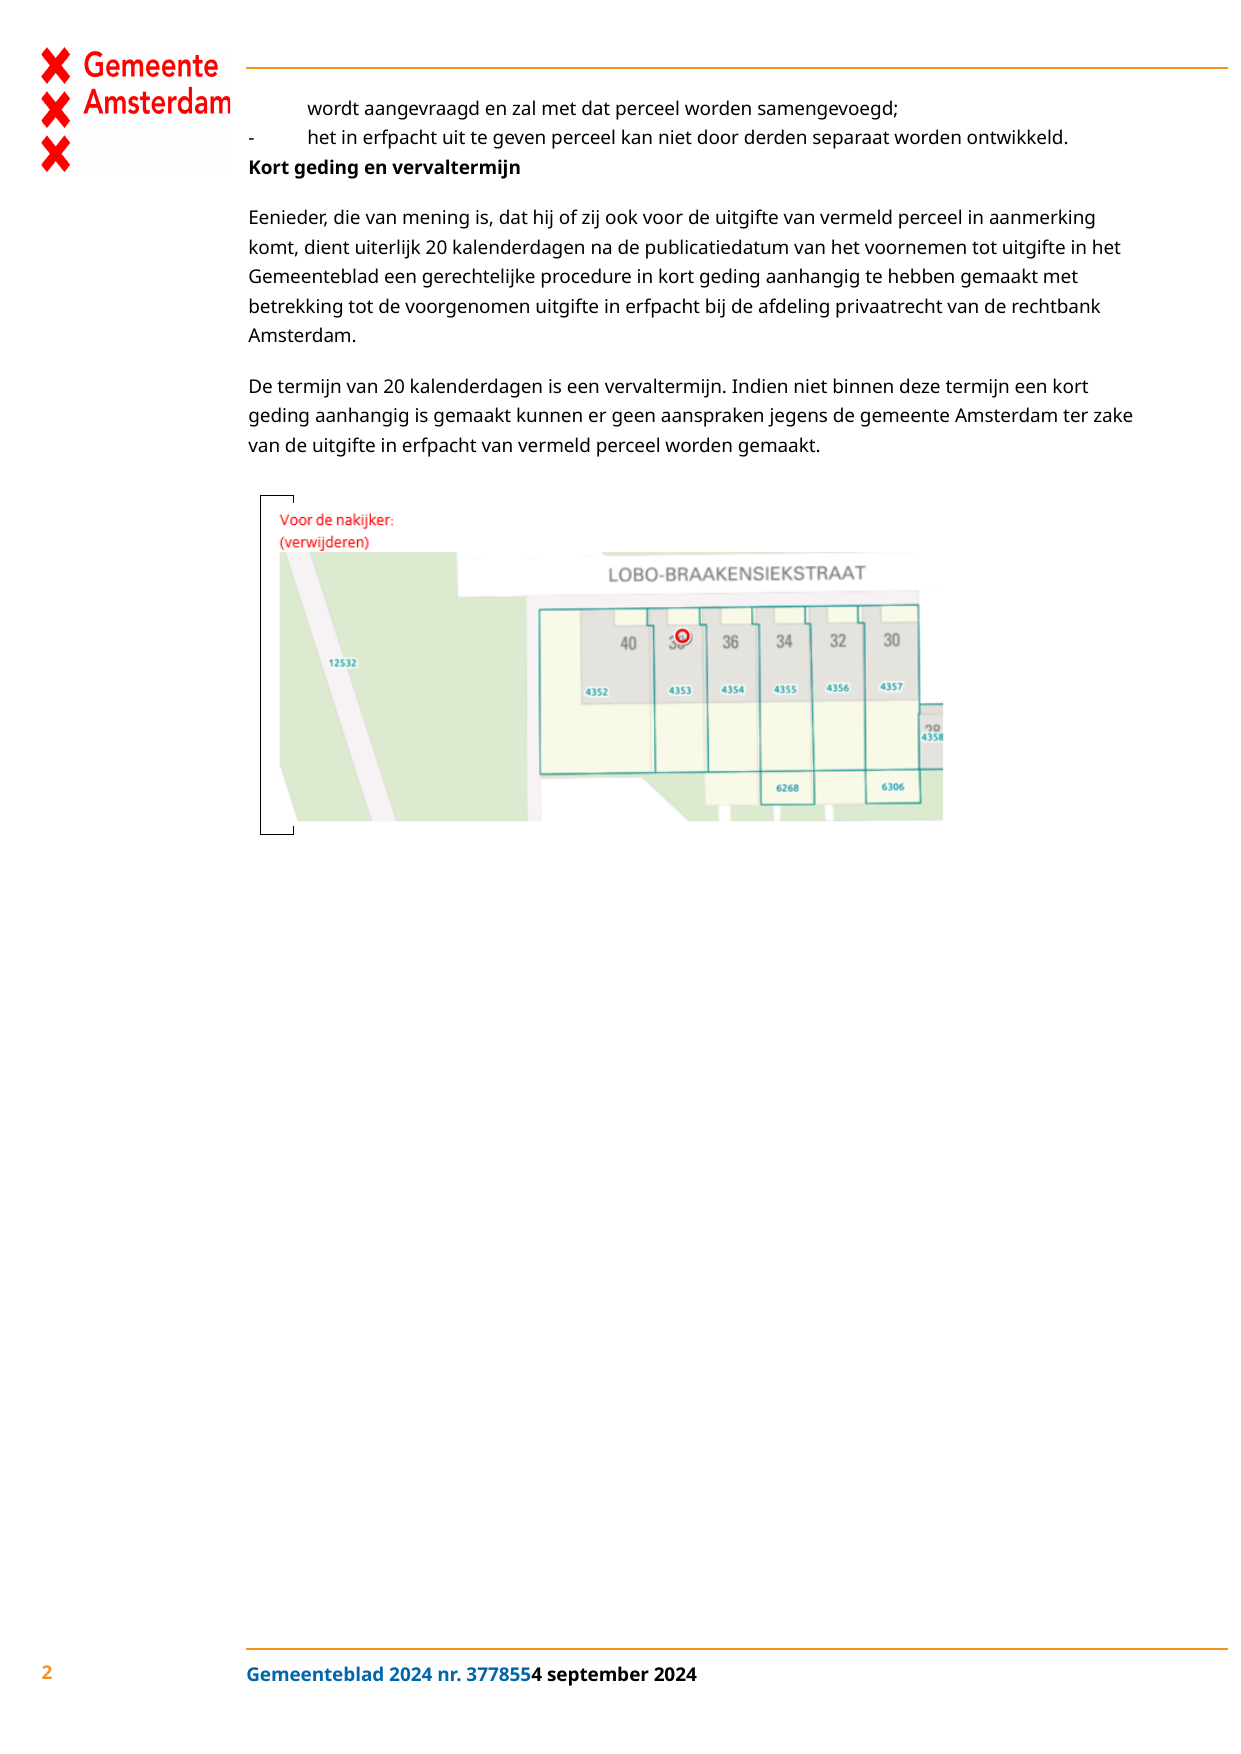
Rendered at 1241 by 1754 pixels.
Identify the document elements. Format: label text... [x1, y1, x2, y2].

picture [268, 503, 948, 826]
text De termijn van 20 kalenderdagen is een vervaltermijn. Indien niet binnen deze termijn een kort geding aanhangig is gemaakt kunnen er geen aanspraken jegens de gemeente Amsterdam ter zake van de uitgifte in erfpacht van vermeld perceel worden gemaakt. [248, 373, 1152, 458]
list wordt aangevraagd en zal met dat perceel worden samengevoegd; [248, 95, 1152, 121]
text Kort geding en vervaltermijn [248, 154, 1152, 180]
text Eenieder, die van mening is, dat hij of zij ook voor de uitgifte van vermeld perceel in aanmerking komt, dient uiterlijk 20 kalenderdagen na de publicatiedatum van het voornemen tot uitgifte in het Gemeenteblad een gerechtelijke procedure in kort geding aanhangig te hebben gemaakt met betrekking tot de voorgenomen uitgifte in erfpacht bij de afdeling privaatrecht van de rechtbank Amsterdam. [248, 204, 1152, 348]
picture [41, 47, 231, 172]
list het in erfpacht uit te geven perceel kan niet door derden separaat worden ontwikkeld. [248, 124, 1152, 150]
